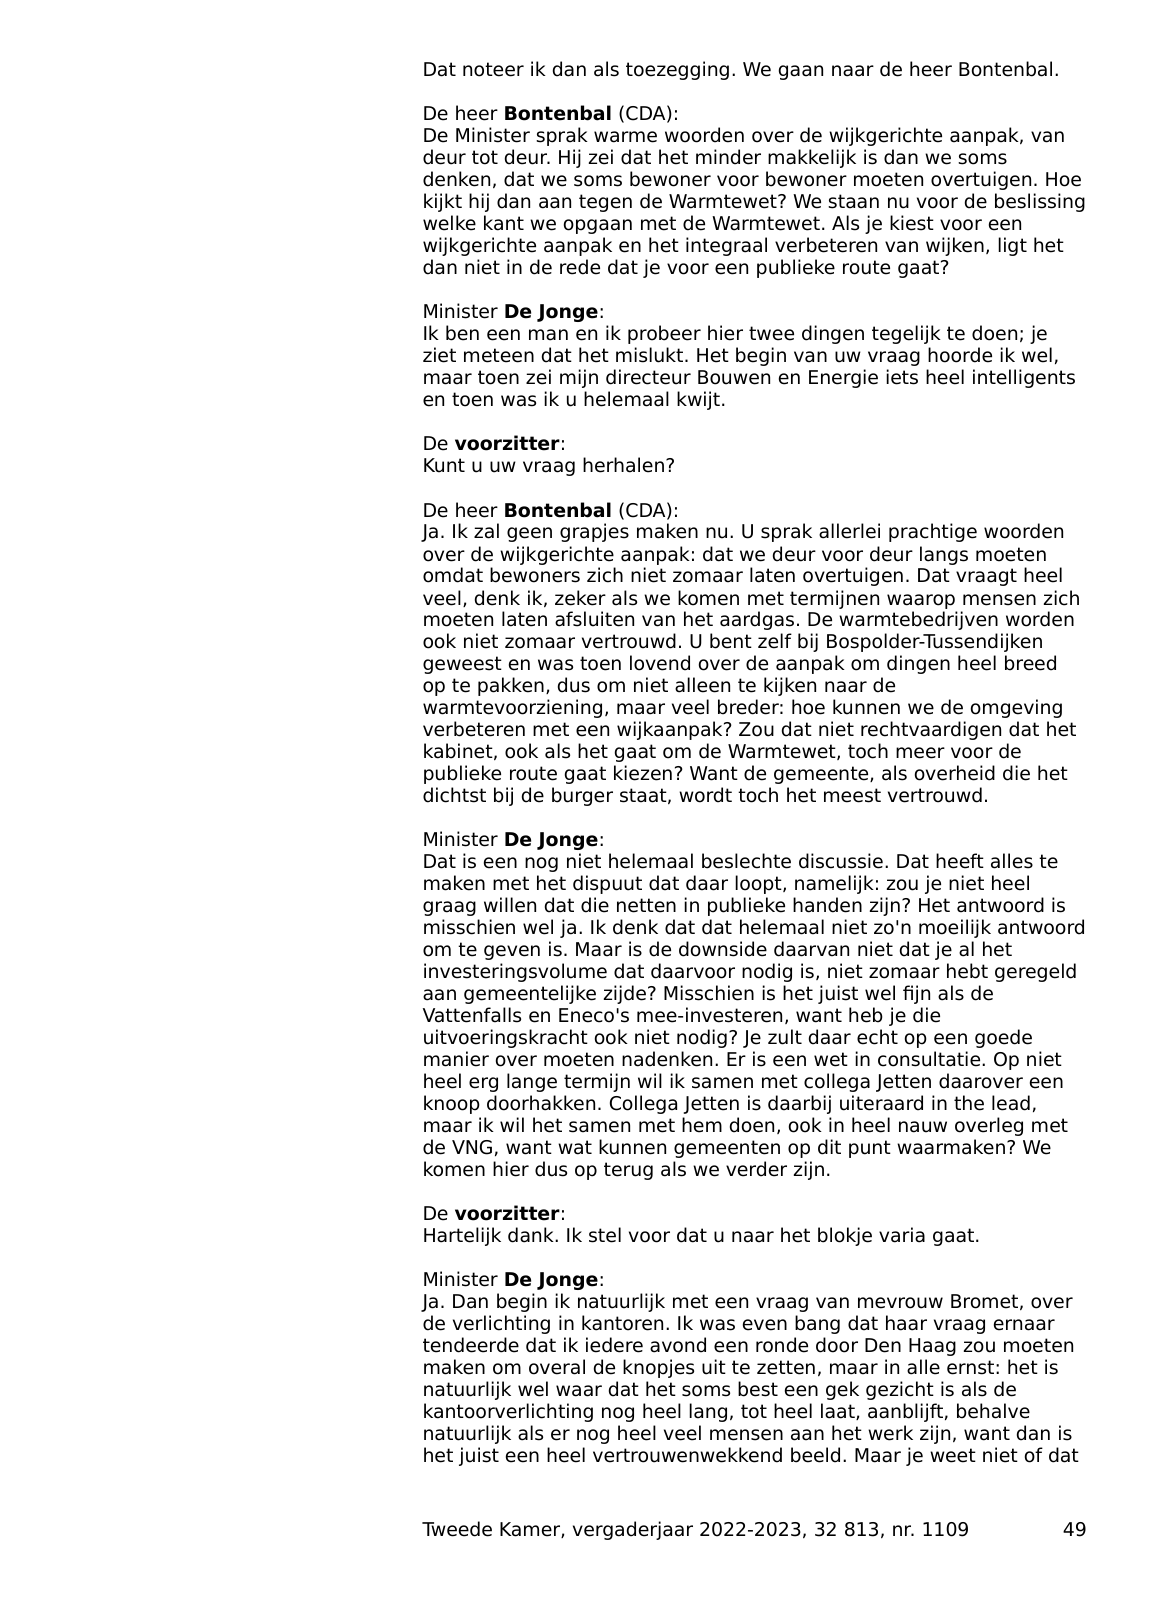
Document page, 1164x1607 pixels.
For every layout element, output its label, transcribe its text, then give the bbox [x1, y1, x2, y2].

text De Minister sprak warme woorden over de wijkgerichte aanpak, van deur tot deur. Hij zei dat het minder makkelijk is dan we soms denken, dat we soms bewoner voor bewoner moeten overtuigen. Hoe kijkt hij dan aan tegen de Warmtewet? We staan nu voor de beslissing welke kant we opgaan met de Warmtewet. Als je kiest voor een wijkgerichte aanpak en het integraal verbeteren van wijken, ligt het dan niet in de rede dat je voor een publieke route gaat? [422, 125, 1087, 279]
text Dat noteer ik dan als toezegging. We gaan naar de heer Bontenbal. [422, 59, 1087, 81]
text De heer Bontenbal (CDA): [422, 499, 1087, 521]
text Ik ben een man en ik probeer hier twee dingen tegelijk te doen; je ziet meteen dat het mislukt. Het begin van uw vraag hoorde ik wel, maar toen zei mijn directeur Bouwen en Energie iets heel intelligents en toen was ik u helemaal kwijt. [422, 323, 1087, 411]
text Minister De Jonge: [422, 301, 1087, 323]
text De heer Bontenbal (CDA): [422, 103, 1087, 125]
text Hartelijk dank. Ik stel voor dat u naar het blokje varia gaat. [422, 1225, 1087, 1247]
text Minister De Jonge: [422, 1269, 1087, 1291]
text De voorzitter: [422, 433, 1087, 455]
text Ja. Ik zal geen grapjes maken nu. U sprak allerlei prachtige woorden over de wijkgerichte aanpak: dat we deur voor deur langs moeten omdat bewoners zich niet zomaar laten overtuigen. Dat vraagt heel veel, denk ik, zeker als we komen met termijnen waarop mensen zich moeten laten afsluiten van het aardgas. De warmtebedrijven worden ook niet zomaar vertrouwd. U bent zelf bij Bospolder-Tussendijken geweest en was toen lovend over de aanpak om dingen heel breed op te pakken, dus om niet alleen te kijken naar de warmtevoorziening, maar veel breder: hoe kunnen we de omgeving verbeteren met een wijkaanpak? Zou dat niet rechtvaardigen dat het kabinet, ook als het gaat om de Warmtewet, toch meer voor de publieke route gaat kiezen? Want de gemeente, als overheid die het dichtst bij de burger staat, wordt toch het meest vertrouwd. [422, 521, 1087, 807]
text De voorzitter: [422, 1203, 1087, 1225]
text Ja. Dan begin ik natuurlijk met een vraag van mevrouw Bromet, over de verlichting in kantoren. Ik was even bang dat haar vraag ernaar tendeerde dat ik iedere avond een ronde door Den Haag zou moeten maken om overal de knopjes uit te zetten, maar in alle ernst: het is natuurlijk wel waar dat het soms best een gek gezicht is als de kantoorverlichting nog heel lang, tot heel laat, aanblijft, behalve natuurlijk als er nog heel veel mensen aan het werk zijn, want dan is het juist een heel vertrouwenwekkend beeld. Maar je weet niet of dat [422, 1291, 1087, 1467]
text Minister De Jonge: [422, 829, 1087, 851]
text Dat is een nog niet helemaal beslechte discussie. Dat heeft alles te maken met het dispuut dat daar loopt, namelijk: zou je niet heel graag willen dat die netten in publieke handen zijn? Het antwoord is misschien wel ja. Ik denk dat dat helemaal niet zo'n moeilijk antwoord om te geven is. Maar is de downside daarvan niet dat je al het investeringsvolume dat daarvoor nodig is, niet zomaar hebt geregeld aan gemeentelijke zijde? Misschien is het juist wel fijn als de Vattenfalls en Eneco's mee-investeren, want heb je die uitvoeringskracht ook niet nodig? Je zult daar echt op een goede manier over moeten nadenken. Er is een wet in consultatie. Op niet heel erg lange termijn wil ik samen met collega Jetten daarover een knoop doorhakken. Collega Jetten is daarbij uiteraard in the lead, maar ik wil het samen met hem doen, ook in heel nauw overleg met de VNG, want wat kunnen gemeenten op dit punt waarmaken? We komen hier dus op terug als we verder zijn. [422, 851, 1087, 1181]
text Kunt u uw vraag herhalen? [422, 455, 1087, 477]
